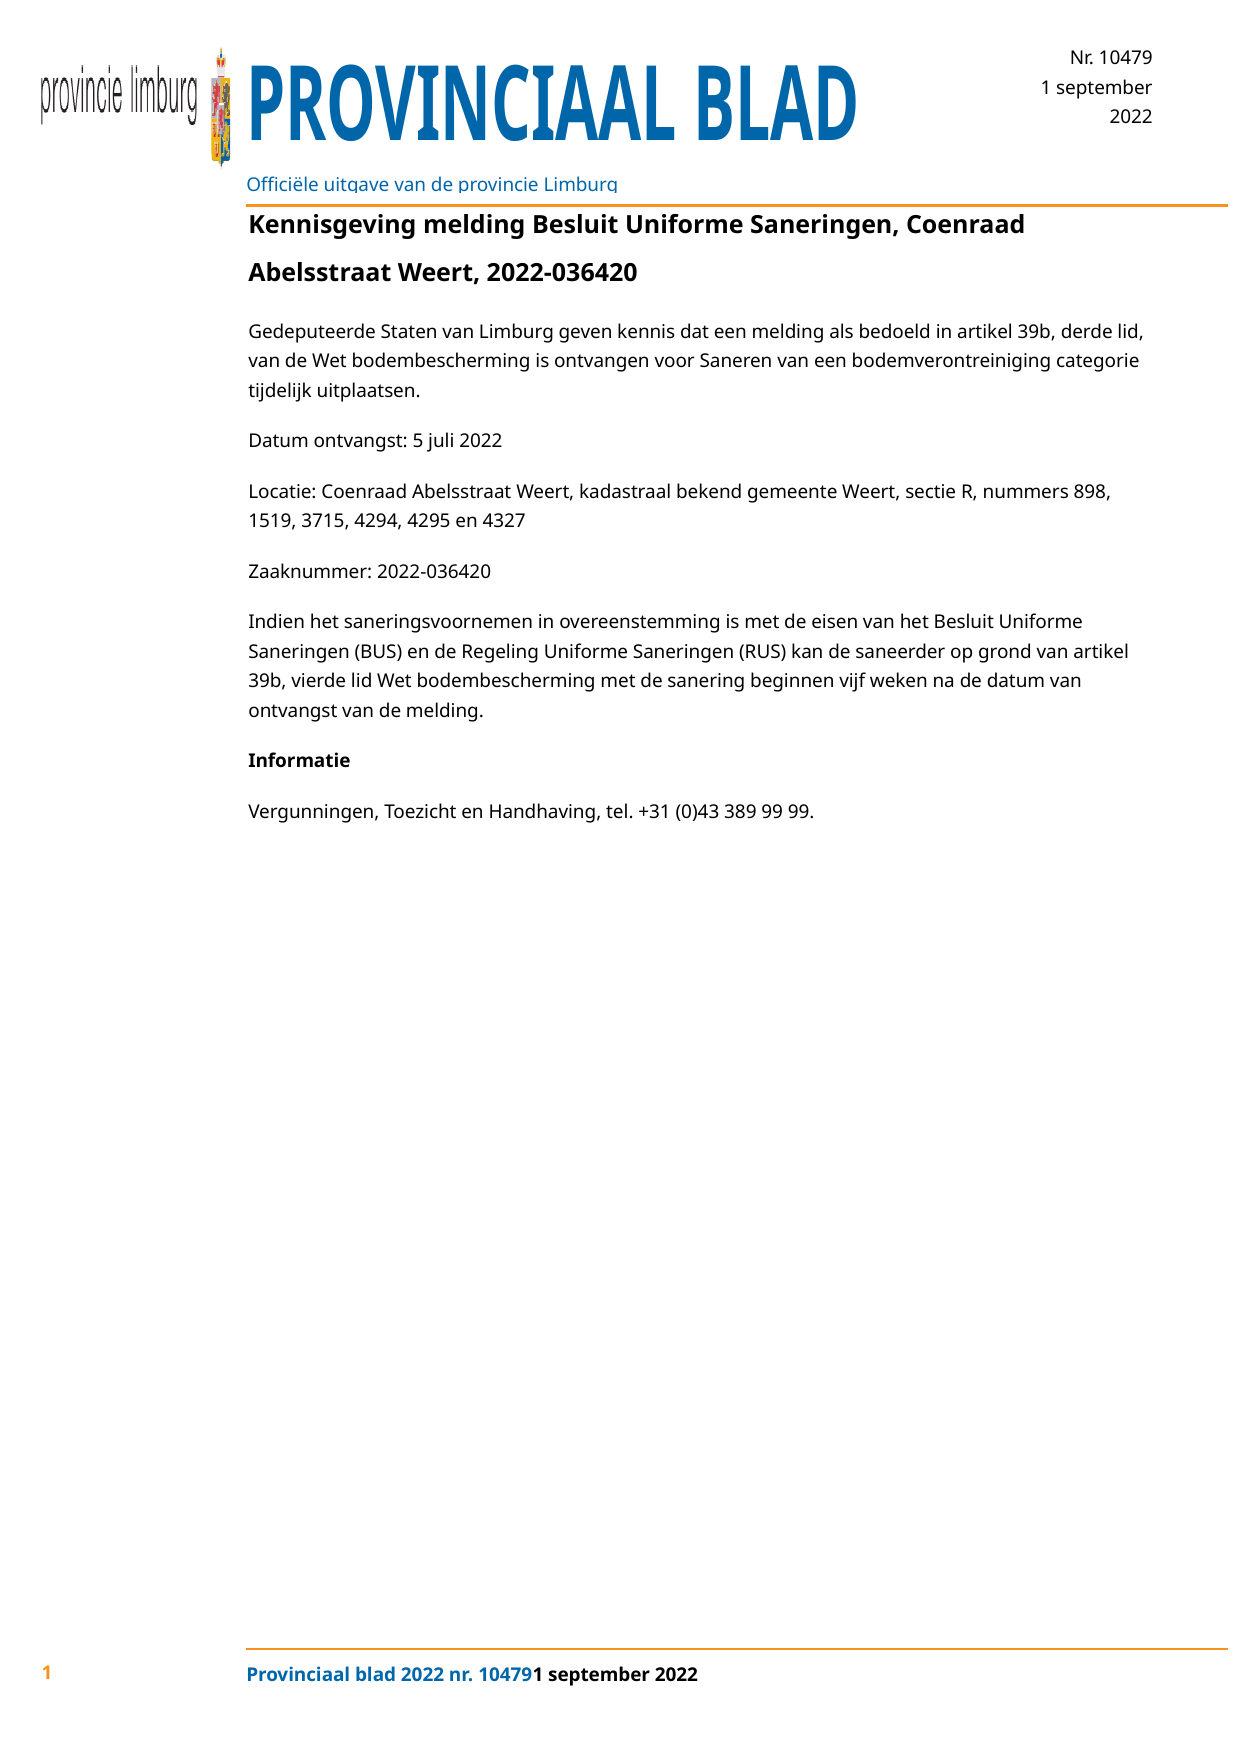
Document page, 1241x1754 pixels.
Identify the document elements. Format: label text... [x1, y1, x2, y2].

picture [41, 47, 231, 172]
text Indien het saneringsvoornemen in overeenstemming is met de eisen van het Besluit Uniforme Saneringen (BUS) en de Regeling Uniforme Saneringen (RUS) kan de saneerder op grond van artikel 39b, vierde lid Wet bodembescherming met de sanering beginnen vijf weken na de datum van ontvangst van de melding. [248, 608, 1152, 723]
text Locatie: Coenraad Abelsstraat Weert, kadastraal bekend gemeente Weert, sectie R, nummers 898, 1519, 3715, 4294, 4295 en 4327 [248, 478, 1152, 533]
text Gedeputeerde Staten van Limburg geven kennis dat een melding als bedoeld in artikel 39b, derde lid, van de Wet bodembescherming is ontvangen voor Saneren van een bodemverontreiniging categorie tijdelijk uitplaatsen. [248, 318, 1152, 403]
text Informatie [248, 747, 1152, 773]
text Vergunningen, Toezicht en Handhaving, tel. +31 (0)43 389 99 99. [248, 798, 1152, 824]
text Kennisgeving melding Besluit Uniforme Saneringen, Coenraad Abelsstraat Weert, 2022-036420 [248, 207, 1152, 288]
text Datum ontvangst: 5 juli 2022 [248, 427, 1152, 453]
text Zaaknummer: 2022-036420 [248, 558, 1152, 584]
